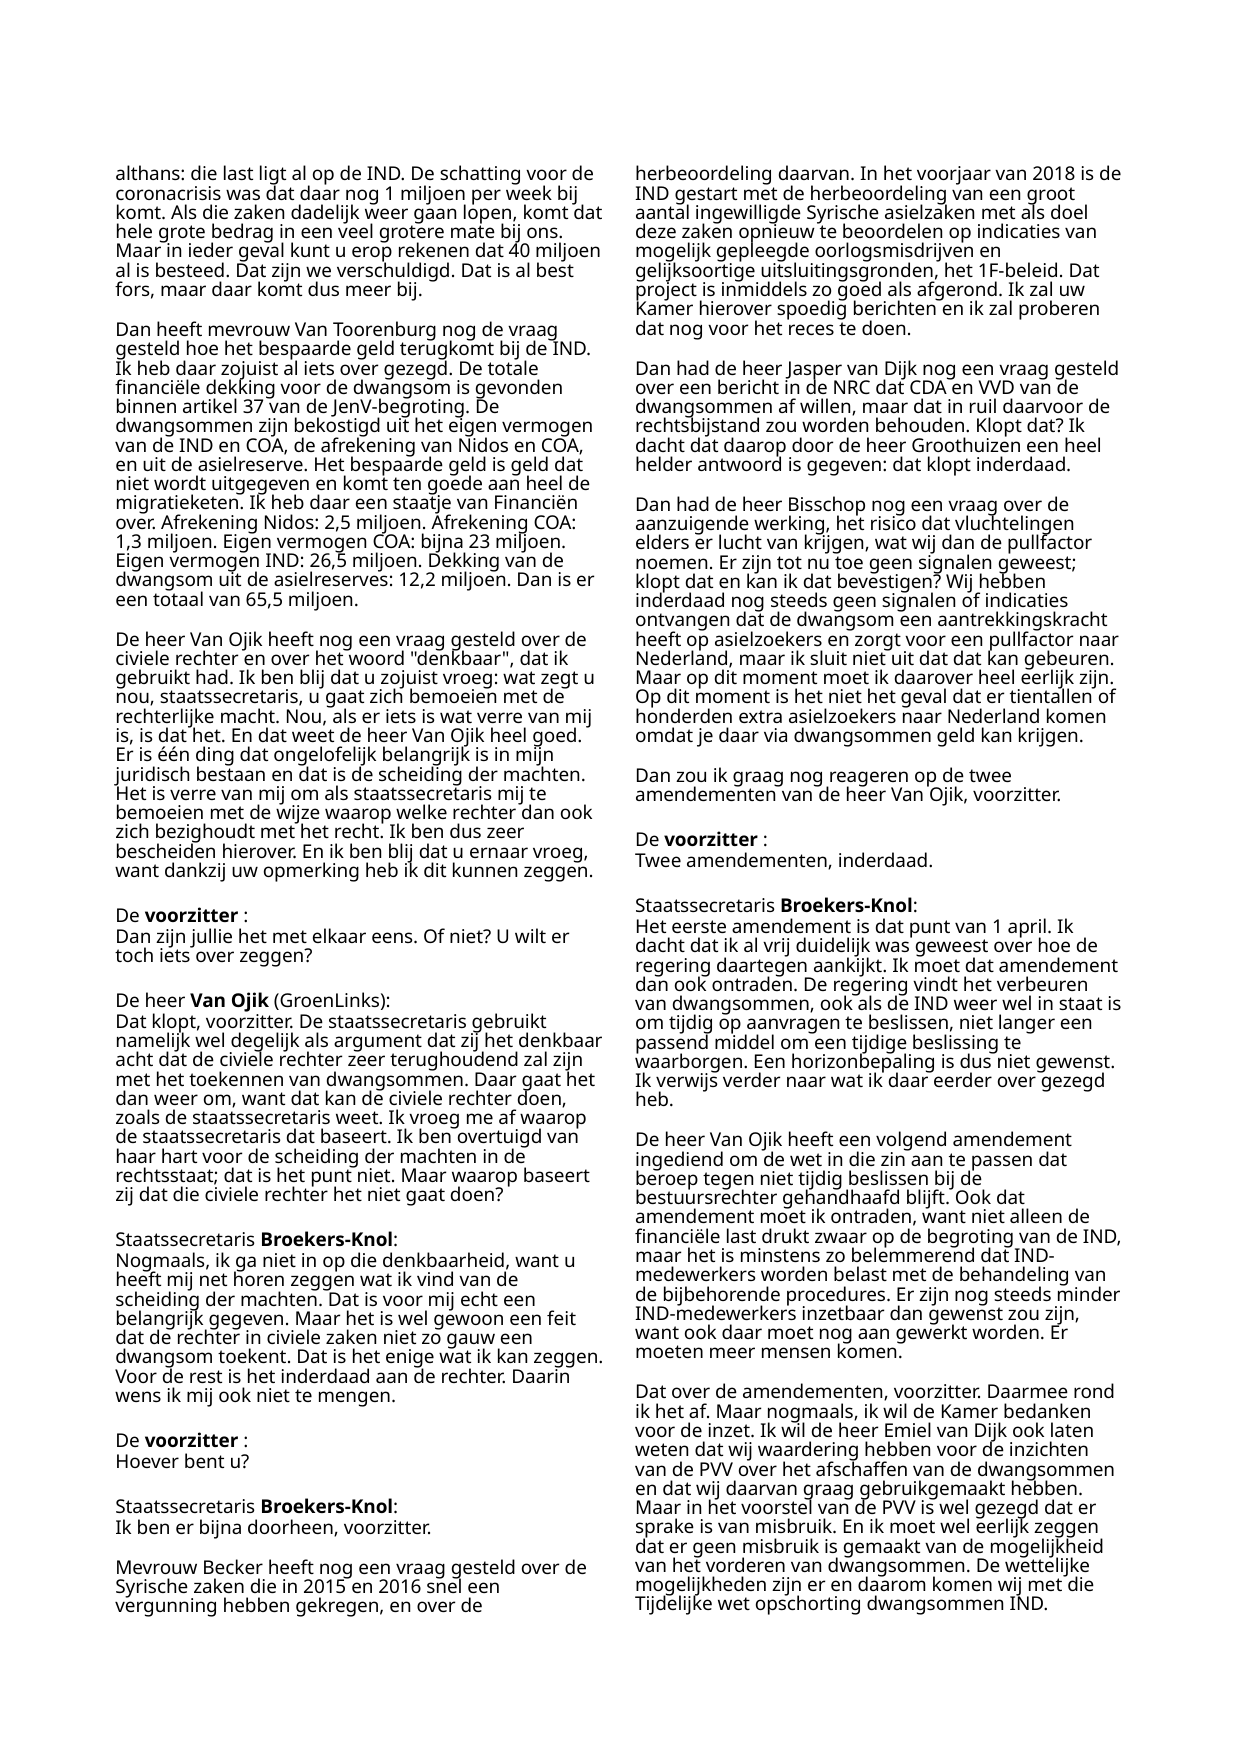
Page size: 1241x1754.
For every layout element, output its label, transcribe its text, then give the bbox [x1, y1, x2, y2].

text De heer Van Ojik (GroenLinks): [115, 987, 605, 1013]
text Dan had de heer Jasper van Dijk nog een vraag gesteld over een bericht in de NRC dat CDA en VVD van de dwangsommen af willen, maar dat in ruil daarvoor de rechtsbijstand zou worden behouden. Klopt dat? Ik dacht dat daarop door de heer Groothuizen een heel helder antwoord is gegeven: dat klopt inderdaad. [635, 359, 1125, 475]
text Het eerste amendement is dat punt van 1 april. Ik dacht dat ik al vrij duidelijk was geweest over hoe de regering daartegen aankijkt. Ik moet dat amendement dan ook ontraden. De regering vindt het verbeuren van dwangsommen, ook als de IND weer wel in staat is om tijdig op aanvragen te beslissen, niet langer een passend middel om een tijdige beslissing te waarborgen. Een horizonbepaling is dus niet gewenst. Ik verwijs verder naar wat ik daar eerder over gezegd heb. [635, 918, 1125, 1111]
text De heer Van Ojik heeft nog een vraag gesteld over de civiele rechter en over het woord "denkbaar", dat ik gebruikt had. Ik ben blij dat u zojuist vroeg: wat zegt u nou, staatssecretaris, u gaat zich bemoeien met de rechterlijke macht. Nou, als er iets is wat verre van mij is, is dat het. En dat weet de heer Van Ojik heel goed. Er is één ding dat ongelofelijk belangrijk is in mijn juridisch bestaan en dat is de scheiding der machten. Het is verre van mij om als staatssecretaris mij te bemoeien met de wijze waarop welke rechter dan ook zich bezighoudt met het recht. Ik ben dus zeer bescheiden hierover. En ik ben blij dat u ernaar vroeg, want dankzij uw opmerking heb ik dit kunnen zeggen. [115, 631, 605, 881]
text Staatssecretaris Broekers-Knol: [635, 892, 1125, 918]
text Dan zijn jullie het met elkaar eens. Of niet? U wilt er toch iets over zeggen? [115, 928, 605, 966]
text De heer Van Ojik heeft een volgend amendement ingediend om de wet in die zin aan te passen dat beroep tegen niet tijdig beslissen bij de bestuursrechter gehandhaafd blijft. Ook dat amendement moet ik ontraden, want niet alleen de financiële last drukt zwaar op de begroting van de IND, maar het is minstens zo belemmerend dat IND-medewerkers worden belast met de behandeling van de bijbehorende procedures. Er zijn nog steeds minder IND-medewerkers inzetbaar dan gewenst zou zijn, want ook daar moet nog aan gewerkt worden. Er moeten meer mensen komen. [635, 1131, 1125, 1363]
text althans: die last ligt al op de IND. De schatting voor de coronacrisis was dat daar nog 1 miljoen per week bij komt. Als die zaken dadelijk weer gaan lopen, komt dat hele grote bedrag in een veel grotere mate bij ons. Maar in ieder geval kunt u erop rekenen dat 40 miljoen al is besteed. Dat zijn we verschuldigd. Dat is al best fors, maar daar komt dus meer bij. [115, 165, 605, 300]
text De voorzitter : [635, 826, 1125, 852]
text De voorzitter : [115, 1427, 605, 1453]
text Twee amendementen, inderdaad. [635, 852, 1125, 871]
text Staatssecretaris Broekers-Knol: [115, 1226, 605, 1252]
text Dan zou ik graag nog reageren op de twee amendementen van de heer Van Ojik, voorzitter. [635, 767, 1125, 806]
text Ik ben er bijna doorheen, voorzitter. [115, 1519, 605, 1538]
text Dan had de heer Bisschop nog een vraag over de aanzuigende werking, het risico dat vluchtelingen elders er lucht van krijgen, wat wij dan de pullfactor noemen. Er zijn tot nu toe geen signalen geweest; klopt dat en kan ik dat bevestigen? Wij hebben inderdaad nog steeds geen signalen of indicaties ontvangen dat de dwangsom een aantrekkingskracht heeft op asielzoekers en zorgt voor een pullfactor naar Nederland, maar ik sluit niet uit dat dat kan gebeuren. Maar op dit moment moet ik daarover heel eerlijk zijn. Op dit moment is het niet het geval dat er tientallen of honderden extra asielzoekers naar Nederland komen omdat je daar via dwangsommen geld kan krijgen. [635, 496, 1125, 746]
text Dan heeft mevrouw Van Toorenburg nog de vraag gesteld hoe het bespaarde geld terugkomt bij de IND. Ik heb daar zojuist al iets over gezegd. De totale financiële dekking voor de dwangsom is gevonden binnen artikel 37 van de JenV-begroting. De dwangsommen zijn bekostigd uit het eigen vermogen van de IND en COA, de afrekening van Nidos en COA, en uit de asielreserve. Het bespaarde geld is geld dat niet wordt uitgegeven en komt ten goede aan heel de migratieketen. Ik heb daar een staatje van Financiën over. Afrekening Nidos: 2,5 miljoen. Afrekening COA: 1,3 miljoen. Eigen vermogen COA: bijna 23 miljoen. Eigen vermogen IND: 26,5 miljoen. Dekking van de dwangsom uit de asielreserves: 12,2 miljoen. Dan is er een totaal van 65,5 miljoen. [115, 321, 605, 610]
text Dat over de amendementen, voorzitter. Daarmee rond ik het af. Maar nogmaals, ik wil de Kamer bedanken voor de inzet. Ik wil de heer Emiel van Dijk ook laten weten dat wij waardering hebben voor de inzichten van de PVV over het afschaffen van de dwangsommen en dat wij daarvan graag gebruikgemaakt hebben. Maar in het voorstel van de PVV is wel gezegd dat er sprake is van misbruik. En ik moet wel eerlijk zeggen dat er geen misbruik is gemaakt van de mogelijkheid van het vorderen van dwangsommen. De wettelijke mogelijkheden zijn er en daarom komen wij met die Tijdelijke wet opschorting dwangsommen IND. [635, 1383, 1125, 1615]
text herbeoordeling daarvan. In het voorjaar van 2018 is de IND gestart met de herbeoordeling van een groot aantal ingewilligde Syrische asielzaken met als doel deze zaken opnieuw te beoordelen op indicaties van mogelijk gepleegde oorlogsmisdrijven en gelijksoortige uitsluitingsgronden, het 1F-beleid. Dat project is inmiddels zo goed als afgerond. Ik zal uw Kamer hierover spoedig berichten en ik zal proberen dat nog voor het reces te doen. [635, 165, 1125, 339]
text Mevrouw Becker heeft nog een vraag gesteld over de Syrische zaken die in 2015 en 2016 snel een vergunning hebben gekregen, en over de [115, 1559, 605, 1617]
text De voorzitter : [115, 902, 605, 928]
text Dat klopt, voorzitter. De staatssecretaris gebruikt namelijk wel degelijk als argument dat zij het denkbaar acht dat de civiele rechter zeer terughoudend zal zijn met het toekennen van dwangsommen. Daar gaat het dan weer om, want dat kan de civiele rechter doen, zoals de staatssecretaris weet. Ik vroeg me af waarop de staatssecretaris dat baseert. Ik ben overtuigd van haar hart voor de scheiding der machten in de rechtsstaat; dat is het punt niet. Maar waarop baseert zij dat die civiele rechter het niet gaat doen? [115, 1013, 605, 1206]
text Hoever bent u? [115, 1453, 605, 1472]
text Staatssecretaris Broekers-Knol: [115, 1493, 605, 1519]
text Nogmaals, ik ga niet in op die denkbaarheid, want u heeft mij net horen zeggen wat ik vind van de scheiding der machten. Dat is voor mij echt een belangrijk gegeven. Maar het is wel gewoon een feit dat de rechter in civiele zaken niet zo gauw een dwangsom toekent. Dat is het enige wat ik kan zeggen. Voor de rest is het inderdaad aan de rechter. Daarin wens ik mij ook niet te mengen. [115, 1252, 605, 1406]
